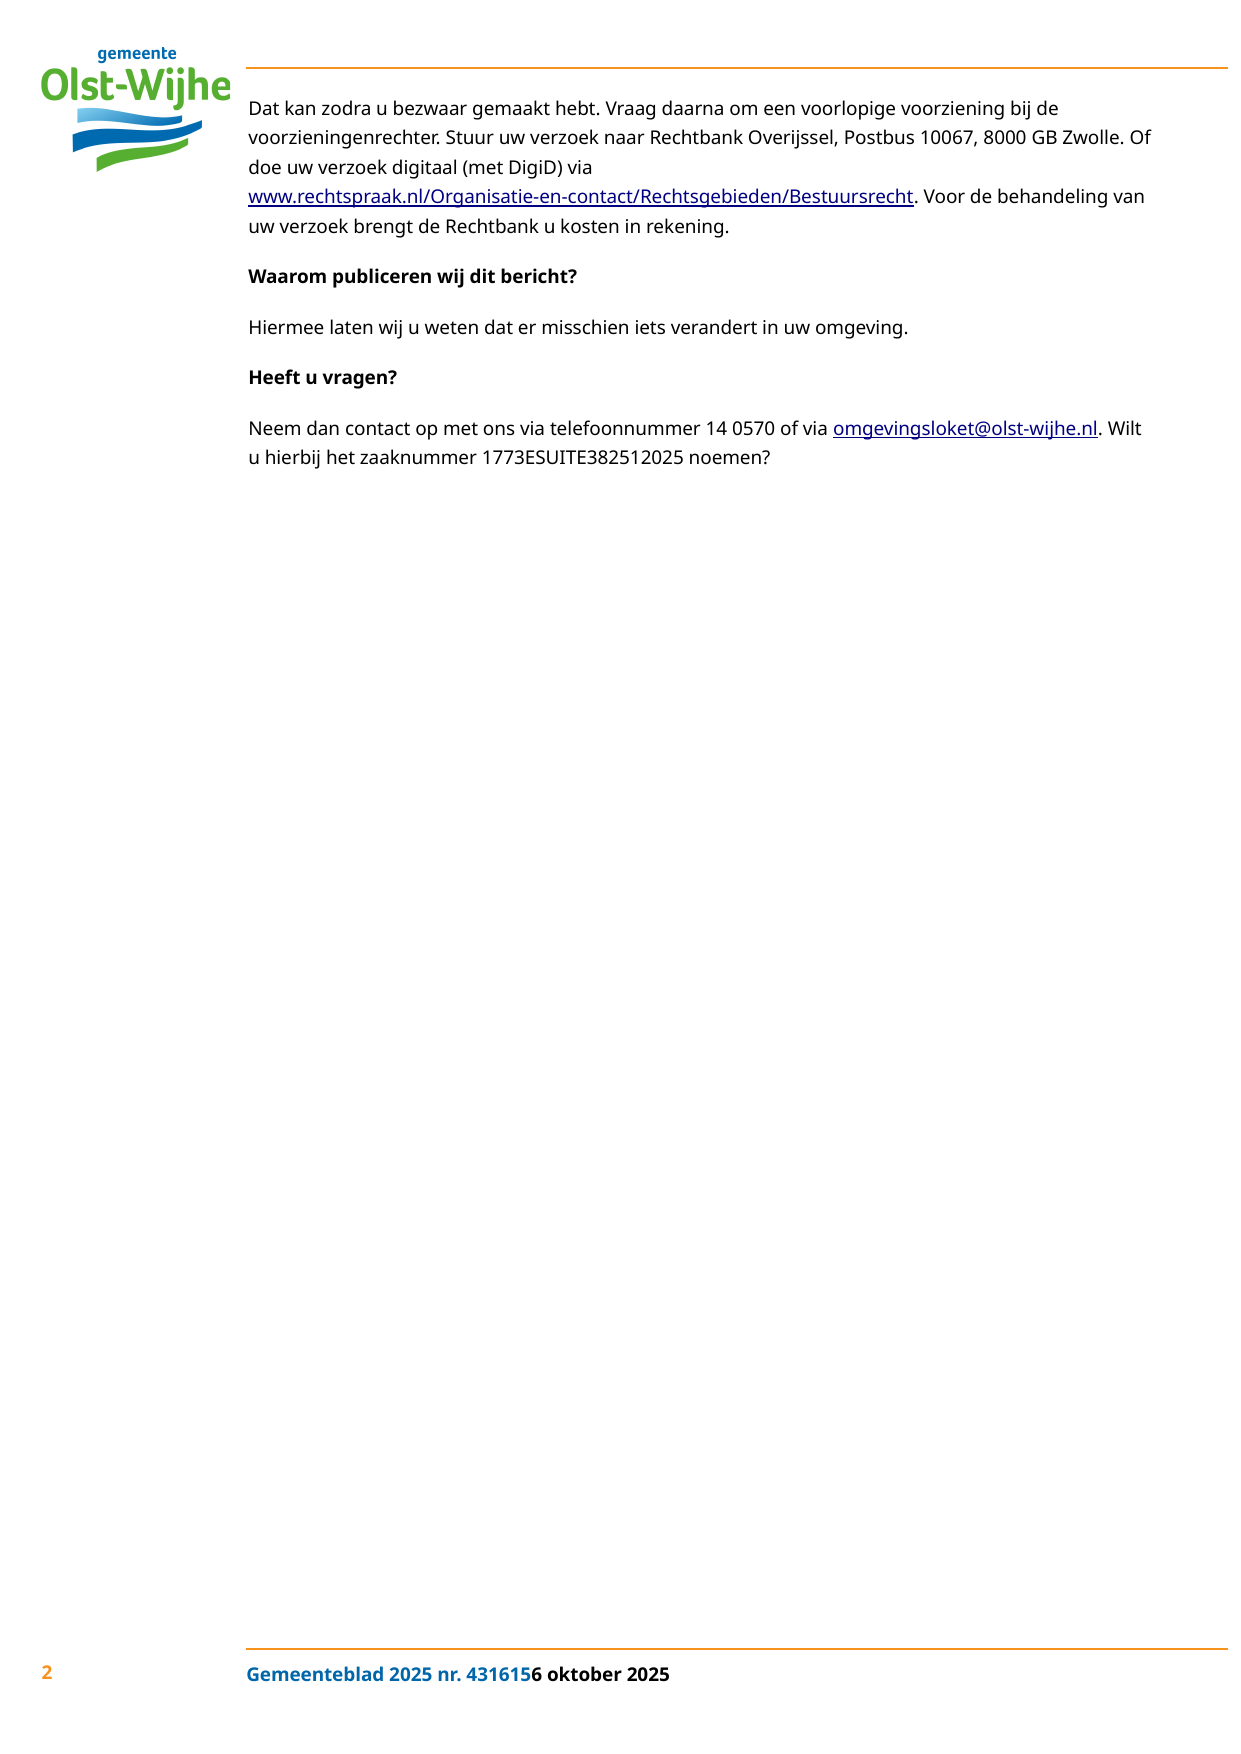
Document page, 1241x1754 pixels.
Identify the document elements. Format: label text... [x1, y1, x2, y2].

text Dat kan zodra u bezwaar gemaakt hebt. Vraag daarna om een voorlopige voorziening bij de voorzieningenrechter. Stuur uw verzoek naar Rechtbank Overijssel, Postbus 10067, 8000 GB Zwolle. Of doe uw verzoek digitaal (met DigiD) via www.rechtspraak.nl/Organisatie-en-contact/Rechtsgebieden/Bestuursrecht. Voor de behandeling van uw verzoek brengt de Rechtbank u kosten in rekening. [248, 95, 1152, 239]
text Hiermee laten wij u weten dat er misschien iets verandert in uw omgeving. [248, 314, 1152, 340]
text Waarom publiceren wij dit bericht? [248, 263, 1152, 289]
text Neem dan contact op met ons via telefoonnummer 14 0570 of via omgevingsloket@olst-wijhe.nl. Wilt u hierbij het zaaknummer 1773ESUITE382512025 noemen? [248, 415, 1152, 470]
picture [41, 47, 231, 172]
text Heeft u vragen? [248, 364, 1152, 390]
